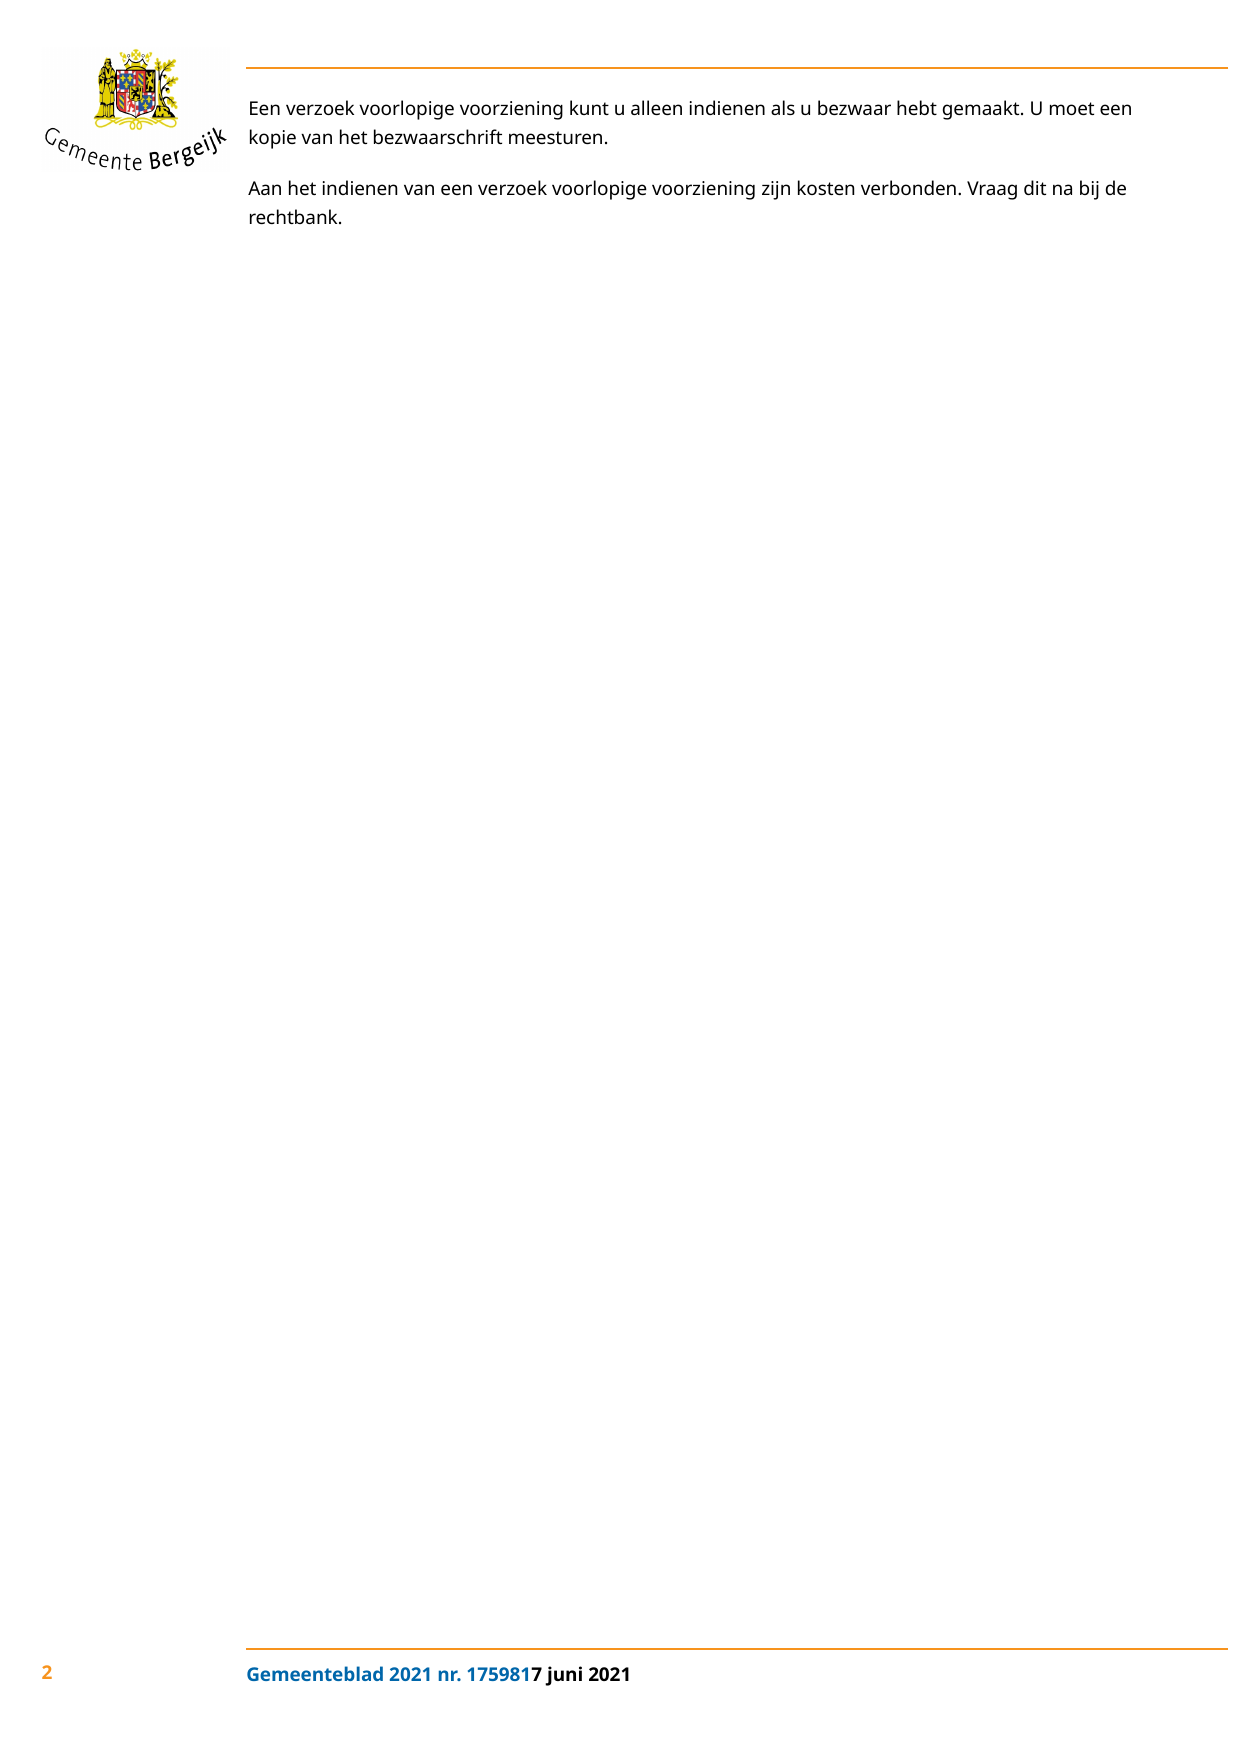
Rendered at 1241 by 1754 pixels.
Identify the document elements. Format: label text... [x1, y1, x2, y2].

picture [41, 47, 231, 172]
text Aan het indienen van een verzoek voorlopige voorziening zijn kosten verbonden. Vraag dit na bij de rechtbank. [248, 175, 1152, 230]
text Een verzoek voorlopige voorziening kunt u alleen indienen als u bezwaar hebt gemaakt. U moet een kopie van het bezwaarschrift meesturen. [248, 95, 1152, 150]
